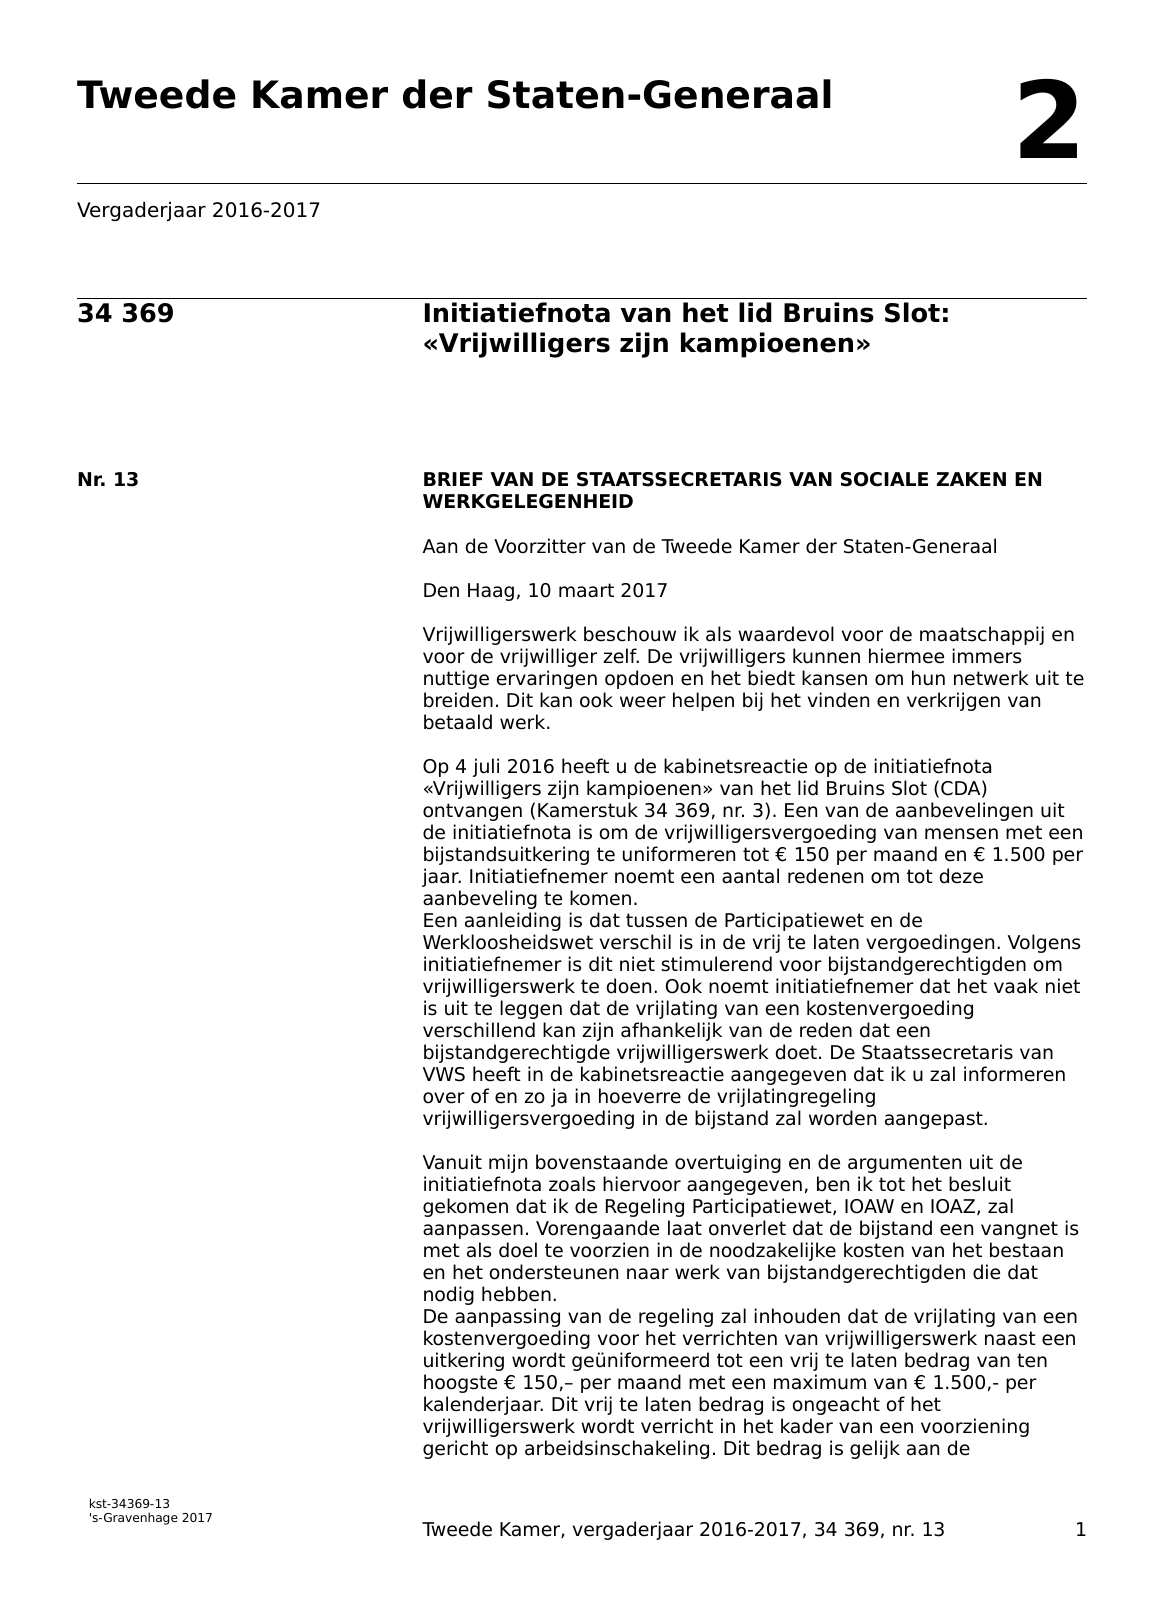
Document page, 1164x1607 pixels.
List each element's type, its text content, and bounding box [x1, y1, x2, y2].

text Een aanleiding is dat tussen de Participatiewet en de Werkloosheidswet verschil is in de vrij te laten vergoedingen. Volgens initiatiefnemer is dit niet stimulerend voor bijstandgerechtigden om vrijwilligerswerk te doen. Ook noemt initiatiefnemer dat het vaak niet is uit te leggen dat de vrijlating van een kostenvergoeding verschillend kan zijn afhankelijk van de reden dat een bijstandgerechtigde vrijwilligerswerk doet. De Staatssecretaris van VWS heeft in de kabinetsreactie aangegeven dat ik u zal informeren over of en zo ja in hoeverre de vrijlatingregeling vrijwilligersvergoeding in de bijstand zal worden aangepast. [422, 910, 1087, 1129]
text Vanuit mijn bovenstaande overtuiging en de argumenten uit de initiatiefnota zoals hiervoor aangegeven, ben ik tot het besluit gekomen dat ik de Regeling Participatiewet, IOAW en IOAZ, zal aanpassen. Vorengaande laat onverlet dat de bijstand een vangnet is met als doel te voorzien in de noodzakelijke kosten van het bestaan en het ondersteunen naar werk van bijstandgerechtigden die dat nodig hebben. [422, 1152, 1087, 1306]
text Aan de Voorzitter van de Tweede Kamer der Staten-Generaal [422, 536, 1087, 557]
text kst-34369-13 [88, 1497, 323, 1511]
text Vrijwilligerswerk beschouw ik als waardevol voor de maatschappij en voor de vrijwilliger zelf. De vrijwilligers kunnen hiermee immers nuttige ervaringen opdoen en het biedt kansen om hun netwerk uit te breiden. Dit kan ook weer helpen bij het vinden en verkrijgen van betaald werk. [422, 624, 1087, 734]
subtitle Nr. 13 BRIEF VAN DE STAATSSECRETARIS VAN SOCIALE ZAKEN EN WERKGELEGENHEID [77, 469, 1087, 513]
text Den Haag, 10 maart 2017 [422, 580, 1087, 602]
text Op 4 juli 2016 heeft u de kabinetsreactie op de initiatiefnota «Vrijwilligers zijn kampioenen» van het lid Bruins Slot (CDA) ontvangen (Kamerstuk 34 369, nr. 3). Een van de aanbevelingen uit de initiatiefnota is om de vrijwilligersvergoeding van mensen met een bijstandsuitkering te uniformeren tot € 150 per maand en € 1.500 per jaar. Initiatiefnemer noemt een aantal redenen om tot deze aanbeveling te komen. [422, 756, 1087, 910]
table_cell Vergaderjaar 2016-2017 [77, 184, 1087, 298]
table_header 2 [886, 59, 1087, 183]
table_header Tweede Kamer der Staten-Generaal [77, 59, 886, 183]
text De aanpassing van de regeling zal inhouden dat de vrijlating van een kostenvergoeding voor het verrichten van vrijwilligerswerk naast een uitkering wordt geüniformeerd tot een vrij te laten bedrag van ten hoogste € 150,– per maand met een maximum van € 1.500,- per kalenderjaar. Dit vrij te laten bedrag is ongeacht of het vrijwilligerswerk wordt verricht in het kader van een voorziening gericht op arbeidsinschakeling. Dit bedrag is gelijk aan de [422, 1306, 1087, 1459]
subtitle 34 369 Initiatiefnota van het lid Bruins Slot: «Vrijwilligers zijn kampioenen» [77, 299, 1087, 358]
text 's-Gravenhage 2017 [88, 1511, 323, 1525]
